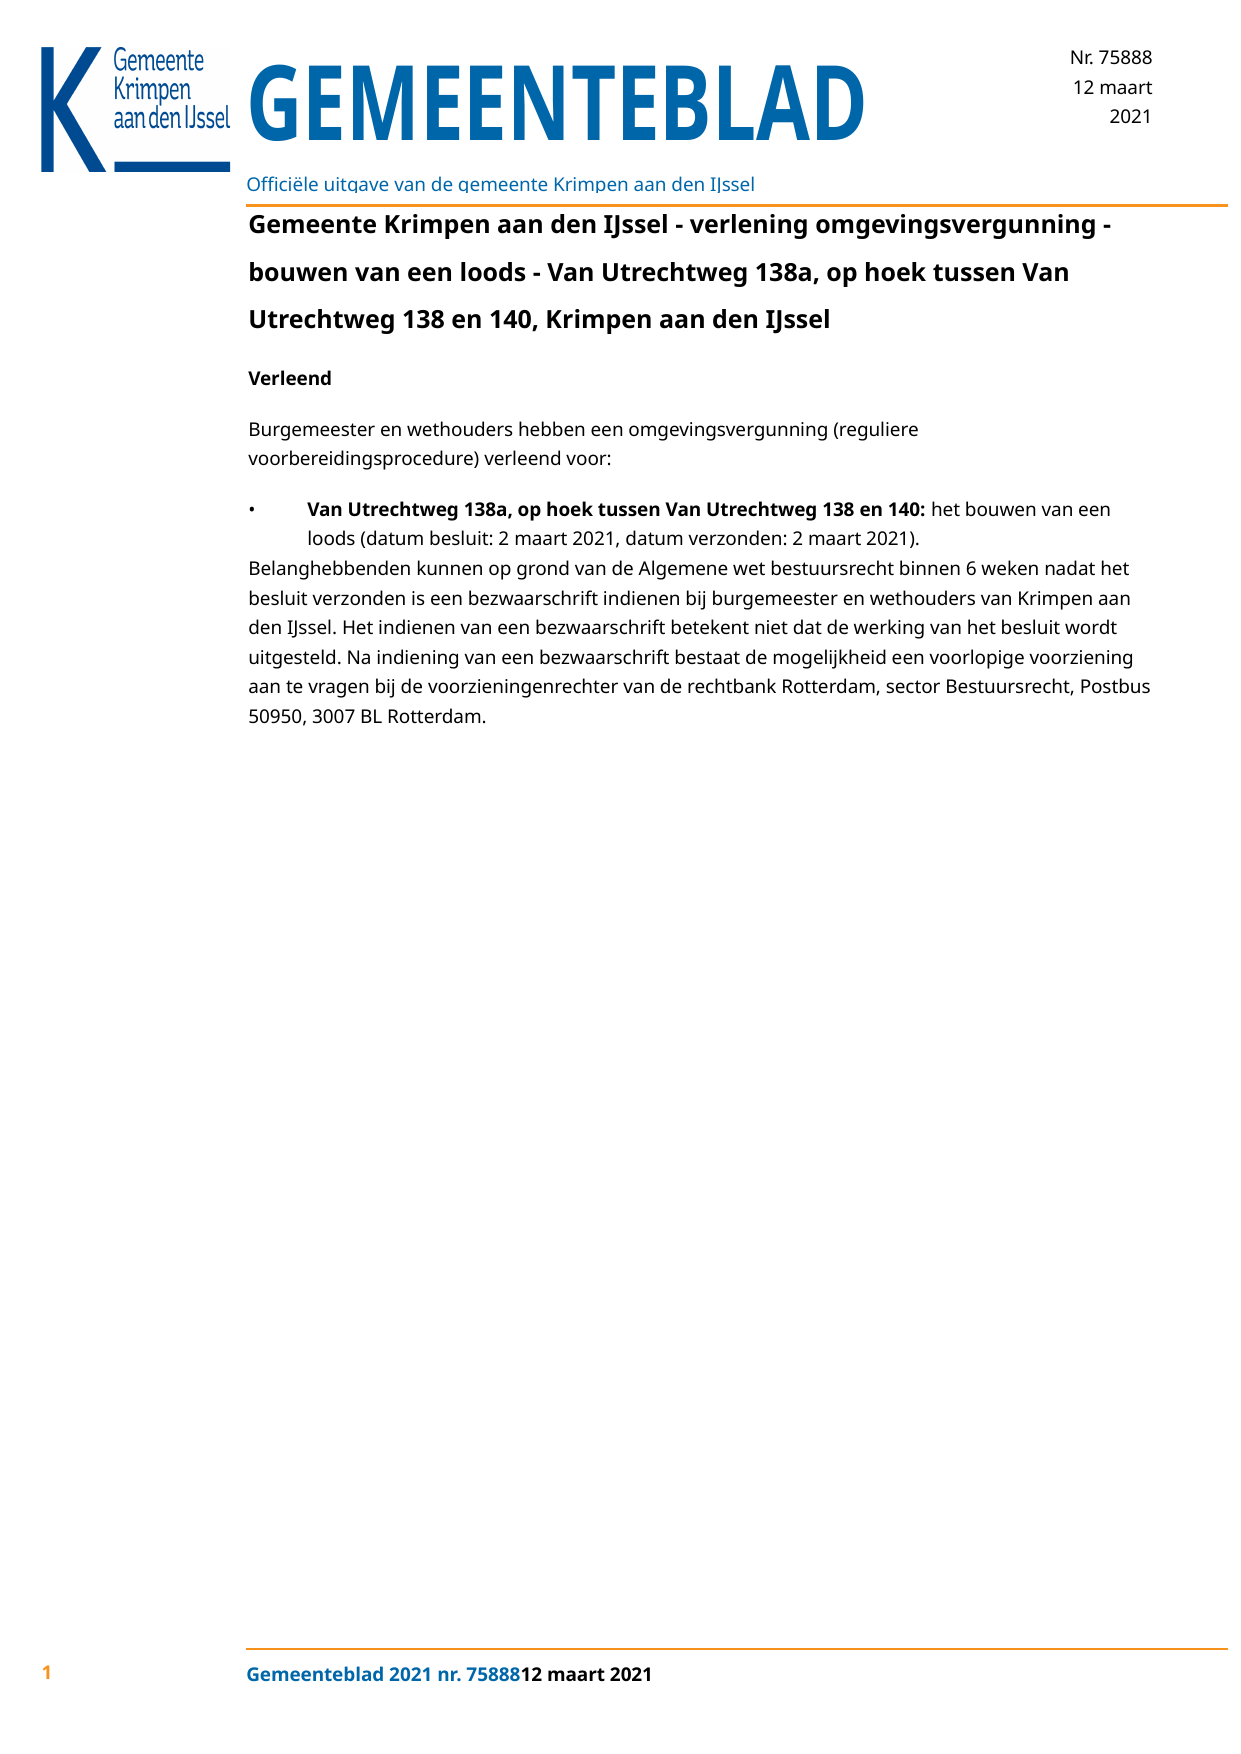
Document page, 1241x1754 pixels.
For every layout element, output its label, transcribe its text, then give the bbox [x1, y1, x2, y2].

picture [41, 47, 231, 172]
list Van Utrechtweg 138a, op hoek tussen Van Utrechtweg 138 en 140: het bouwen van een loods (datum besluit: 2 maart 2021, datum verzonden: 2 maart 2021). [248, 496, 1152, 551]
text Burgemeester en wethouders hebben een omgevingsvergunning (reguliere voorbereidingsprocedure) verleend voor: [248, 416, 1152, 471]
text Gemeente Krimpen aan den IJssel - verlening omgevingsvergunning - bouwen van een loods - Van Utrechtweg 138a, op hoek tussen Van Utrechtweg 138 en 140, Krimpen aan den IJssel [248, 207, 1152, 336]
text Belanghebbenden kunnen op grond van de Algemene wet bestuursrecht binnen 6 weken nadat het besluit verzonden is een bezwaarschrift indienen bij burgemeester en wethouders van Krimpen aan den IJssel. Het indienen van een bezwaarschrift betekent niet dat de werking van het besluit wordt uitgesteld. Na indiening van een bezwaarschrift bestaat de mogelijkheid een voorlopige voorziening aan te vragen bij de voorzieningenrechter van de rechtbank Rotterdam, sector Bestuursrecht, Postbus 50950, 3007 BL Rotterdam. [248, 555, 1152, 729]
text Verleend [248, 366, 1152, 391]
